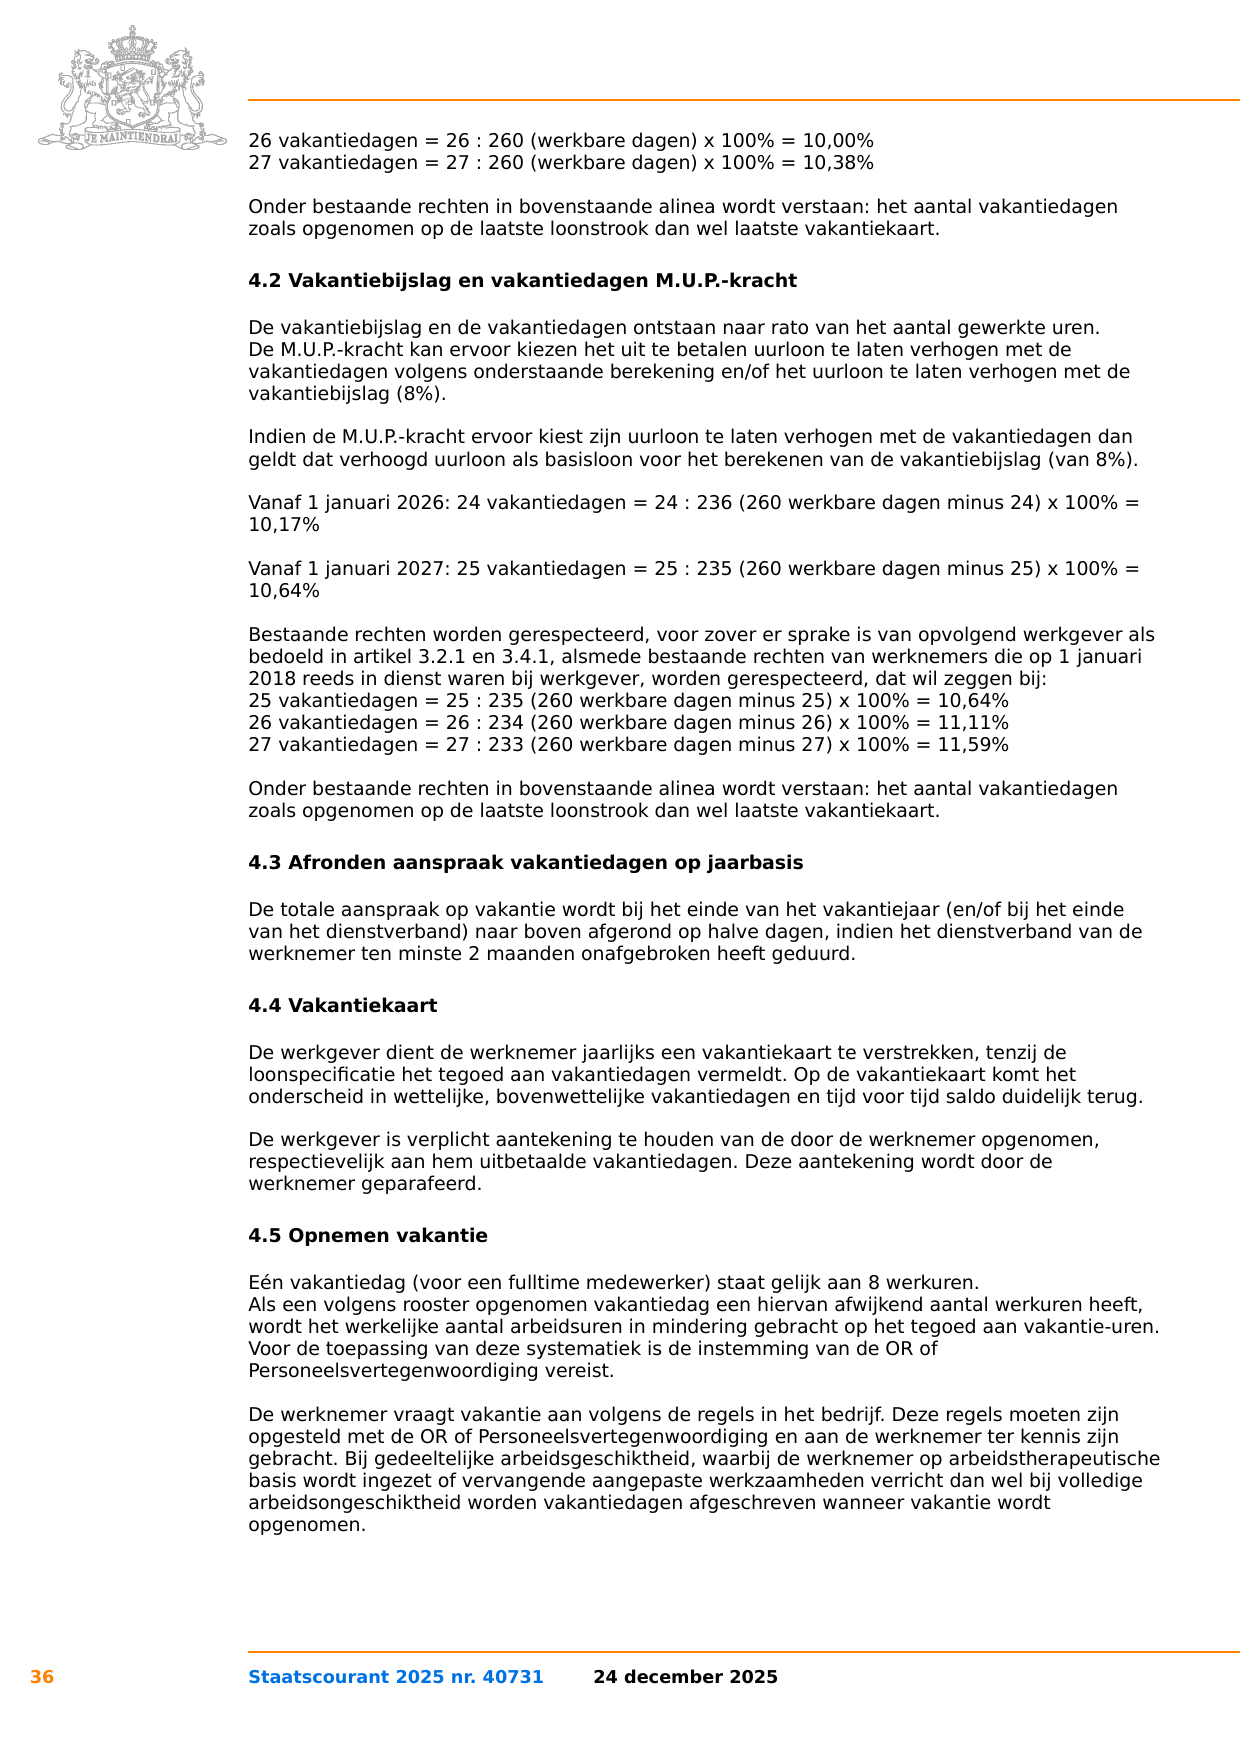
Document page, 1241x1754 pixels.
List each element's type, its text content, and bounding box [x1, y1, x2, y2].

text 25 vakantiedagen = 25 : 235 (260 werkbare dagen minus 25) x 100% = 10,64% [248, 690, 1163, 712]
subtitle 4.3 Afronden aanspraak vakantiedagen op jaarbasis [248, 852, 1163, 874]
picture [38, 25, 227, 150]
text Als een volgens rooster opgenomen vakantiedag een hiervan afwijkend aantal werkuren heeft, wordt het werkelijke aantal arbeidsuren in mindering gebracht op het tegoed aan vakantie-uren. [248, 1294, 1163, 1338]
subtitle 4.4 Vakantiekaart [248, 994, 1163, 1017]
text De werknemer vraagt vakantie aan volgens de regels in het bedrijf. Deze regels moeten zijn opgesteld met de OR of Personeelsvertegenwoordiging en aan de werknemer ter kennis zijn gebracht. Bij gedeeltelijke arbeidsgeschiktheid, waarbij de werknemer op arbeidstherapeutische basis wordt ingezet of vervangende aangepaste werkzaamheden verricht dan wel bij volledige arbeidsongeschiktheid worden vakantiedagen afgeschreven wanneer vakantie wordt opgenomen. [248, 1404, 1163, 1536]
text Voor de toepassing van deze systematiek is de instemming van de OR of Personeelsvertegenwoordiging vereist. [248, 1338, 1163, 1382]
text 26 vakantiedagen = 26 : 234 (260 werkbare dagen minus 26) x 100% = 11,11% [248, 712, 1163, 734]
subtitle 4.5 Opnemen vakantie [248, 1225, 1163, 1247]
text Indien de M.U.P.-kracht ervoor kiest zijn uurloon te laten verhogen met de vakantiedagen dan geldt dat verhoogd uurloon als basisloon voor het berekenen van de vakantiebijslag (van 8%). [248, 426, 1163, 470]
text Onder bestaande rechten in bovenstaande alinea wordt verstaan: het aantal vakantiedagen zoals opgenomen op de laatste loonstrook dan wel laatste vakantiekaart. [248, 196, 1163, 240]
text De vakantiebijslag en de vakantiedagen ontstaan naar rato van het aantal gewerkte uren. [248, 317, 1163, 339]
subtitle 4.2 Vakantiebijslag en vakantiedagen M.U.P.-kracht [248, 270, 1163, 292]
text 26 vakantiedagen = 26 : 260 (werkbare dagen) x 100% = 10,00% [248, 130, 1163, 152]
text De totale aanspraak op vakantie wordt bij het einde van het vakantiejaar (en/of bij het einde van het dienstverband) naar boven afgerond op halve dagen, indien het dienstverband van de werknemer ten minste 2 maanden onafgebroken heeft geduurd. [248, 899, 1163, 964]
text 27 vakantiedagen = 27 : 233 (260 werkbare dagen minus 27) x 100% = 11,59% [248, 734, 1163, 756]
text Vanaf 1 januari 2027: 25 vakantiedagen = 25 : 235 (260 werkbare dagen minus 25) x 100% = 10,64% [248, 558, 1163, 602]
text Eén vakantiedag (voor een fulltime medewerker) staat gelijk aan 8 werkuren. [248, 1272, 1163, 1294]
text 27 vakantiedagen = 27 : 260 (werkbare dagen) x 100% = 10,38% [248, 152, 1163, 174]
text De werkgever dient de werknemer jaarlijks een vakantiekaart te verstrekken, tenzij de loonspecificatie het tegoed aan vakantiedagen vermeldt. Op de vakantiekaart komt het onderscheid in wettelijke, bovenwettelijke vakantiedagen en tijd voor tijd saldo duidelijk terug. [248, 1042, 1163, 1107]
text De M.U.P.-kracht kan ervoor kiezen het uit te betalen uurloon te laten verhogen met de vakantiedagen volgens onderstaande berekening en/of het uurloon te laten verhogen met de vakantiebijslag (8%). [248, 339, 1163, 404]
text De werkgever is verplicht aantekening te houden van de door de werknemer opgenomen, respectievelijk aan hem uitbetaalde vakantiedagen. Deze aantekening wordt door de werknemer geparafeerd. [248, 1129, 1163, 1195]
text Vanaf 1 januari 2026: 24 vakantiedagen = 24 : 236 (260 werkbare dagen minus 24) x 100% = 10,17% [248, 492, 1163, 536]
text Onder bestaande rechten in bovenstaande alinea wordt verstaan: het aantal vakantiedagen zoals opgenomen op de laatste loonstrook dan wel laatste vakantiekaart. [248, 778, 1163, 822]
text Bestaande rechten worden gerespecteerd, voor zover er sprake is van opvolgend werkgever als bedoeld in artikel 3.2.1 en 3.4.1, alsmede bestaande rechten van werknemers die op 1 januari 2018 reeds in dienst waren bij werkgever, worden gerespecteerd, dat wil zeggen bij: [248, 624, 1163, 690]
